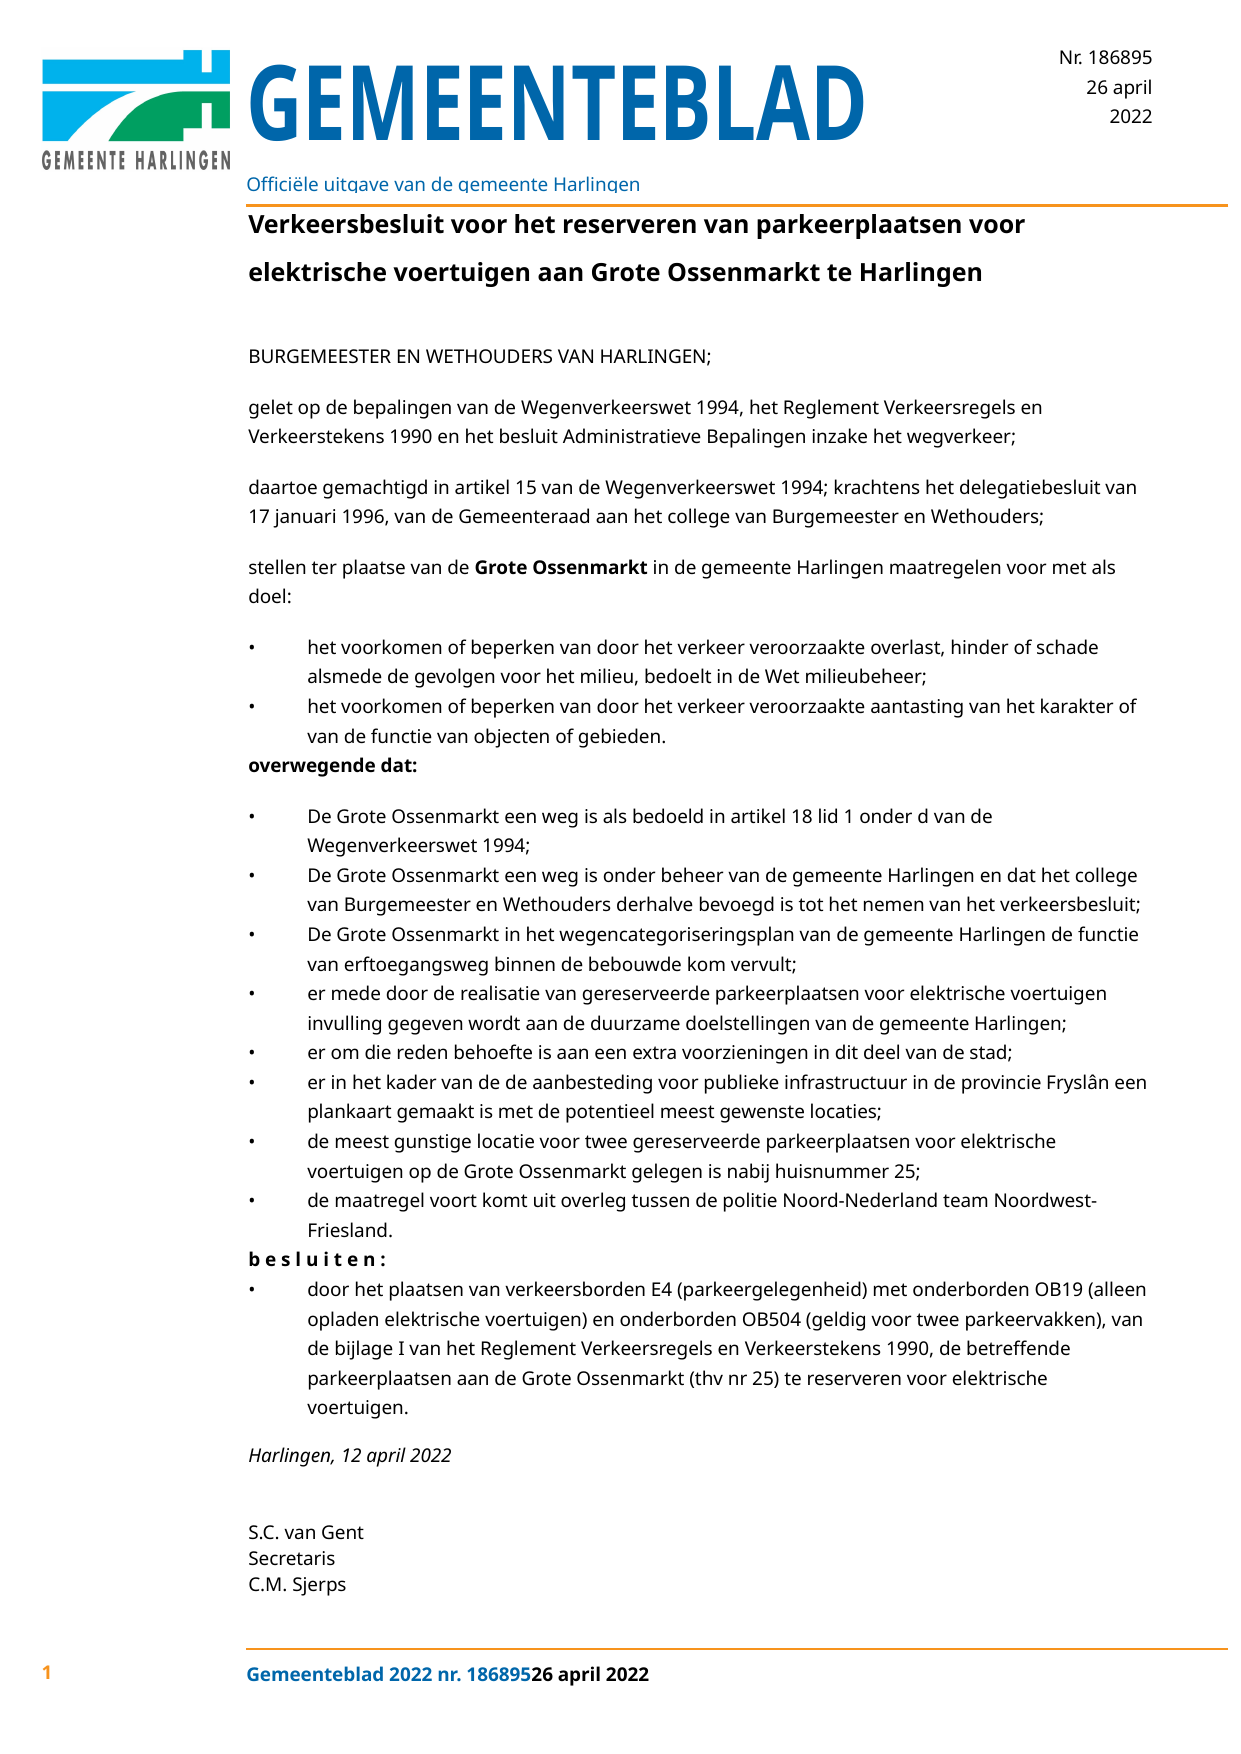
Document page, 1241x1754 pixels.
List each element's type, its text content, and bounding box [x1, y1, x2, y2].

list De Grote Ossenmarkt een weg is als bedoeld in artikel 18 lid 1 onder d van de Wegenverkeerswet 1994; [248, 803, 1152, 858]
text BURGEMEESTER EN WETHOUDERS VAN HARLINGEN; [248, 344, 1152, 369]
text stellen ter plaatse van de Grote Ossenmarkt in de gemeente Harlingen maatregelen voor met als doel: [248, 554, 1152, 609]
list de meest gunstige locatie voor twee gereserveerde parkeerplaatsen voor elektrische voertuigen op de Grote Ossenmarkt gelegen is nabij huisnummer 25; [248, 1128, 1152, 1183]
text gelet op de bepalingen van de Wegenverkeerswet 1994, het Reglement Verkeersregels en Verkeerstekens 1990 en het besluit Administratieve Bepalingen inzake het wegverkeer; [248, 394, 1152, 449]
list door het plaatsen van verkeersborden E4 (parkeergelegenheid) met onderborden OB19 (alleen opladen elektrische voertuigen) en onderborden OB504 (geldig voor twee parkeervakken), van de bijlage I van het Reglement Verkeersregels en Verkeerstekens 1990, de betreffende parkeerplaatsen aan de Grote Ossenmarkt (thv nr 25) te reserveren voor elektrische voertuigen. [248, 1276, 1152, 1420]
list het voorkomen of beperken van door het verkeer veroorzaakte aantasting van het karakter of van de functie van objecten of gebieden. [248, 693, 1152, 748]
picture [41, 47, 231, 172]
list De Grote Ossenmarkt een weg is onder beheer van de gemeente Harlingen en dat het college van Burgemeester en Wethouders derhalve bevoegd is tot het nemen van het verkeersbesluit; [248, 862, 1152, 917]
text b e s l u i t e n : [248, 1247, 1152, 1272]
list De Grote Ossenmarkt in het wegencategoriseringsplan van de gemeente Harlingen de functie van erftoegangsweg binnen de bebouwde kom vervult; [248, 921, 1152, 976]
list er mede door de realisatie van gereserveerde parkeerplaatsen voor elektrische voertuigen invulling gegeven wordt aan de duurzame doelstellingen van de gemeente Harlingen; [248, 980, 1152, 1036]
text daartoe gemachtigd in artikel 15 van de Wegenverkeerswet 1994; krachtens het delegatiebesluit van 17 januari 1996, van de Gemeenteraad aan het college van Burgemeester en Wethouders; [248, 474, 1152, 529]
text Verkeersbesluit voor het reserveren van parkeerplaatsen voor elektrische voertuigen aan Grote Ossenmarkt te Harlingen [248, 207, 1152, 288]
list er om die reden behoefte is aan een extra voorzieningen in dit deel van de stad; [248, 1039, 1152, 1065]
text S.C. van Gent [248, 1519, 1152, 1545]
list er in het kader van de de aanbesteding voor publieke infrastructuur in de provincie Fryslân een plankaart gemaakt is met de potentieel meest gewenste locaties; [248, 1069, 1152, 1124]
text C.M. Sjerps [248, 1571, 1152, 1597]
text Harlingen, 12 april 2022 [248, 1442, 1152, 1468]
text overwegende dat: [248, 752, 1152, 778]
text Secretaris [248, 1545, 1152, 1571]
list de maatregel voort komt uit overleg tussen de politie Noord-Nederland team Noordwest-Friesland. [248, 1187, 1152, 1243]
list het voorkomen of beperken van door het verkeer veroorzaakte overlast, hinder of schade alsmede de gevolgen voor het milieu, bedoelt in de Wet milieubeheer; [248, 634, 1152, 689]
